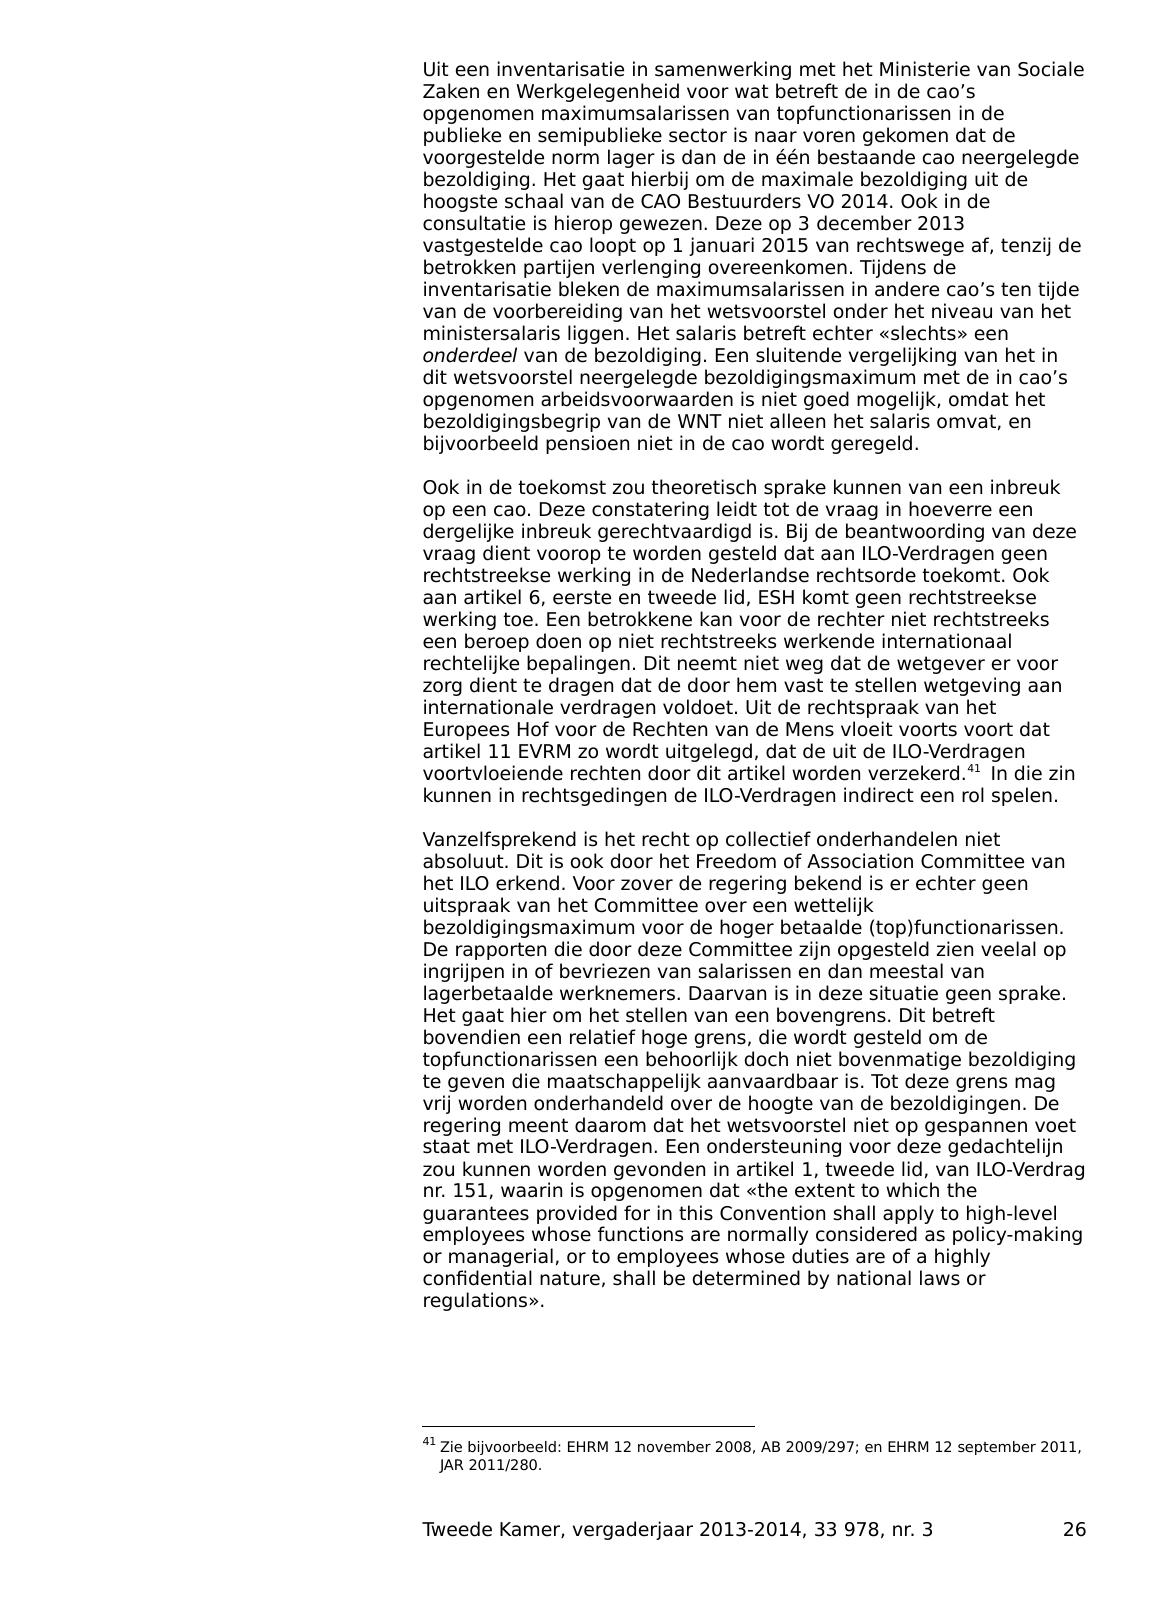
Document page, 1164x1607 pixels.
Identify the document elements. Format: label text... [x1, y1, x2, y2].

text Zie bijvoorbeeld: EHRM 12 november 2008, AB 2009/297; en EHRM 12 september 2011, JAR 2011/280. [422, 1435, 1087, 1474]
text Uit een inventarisatie in samenwerking met het Ministerie van Sociale Zaken en Werkgelegenheid voor wat betreft de in de cao’s opgenomen maximumsalarissen van topfunctionarissen in de publieke en semipublieke sector is naar voren gekomen dat de voorgestelde norm lager is dan de in één bestaande cao neergelegde bezoldiging. Het gaat hierbij om de maximale bezoldiging uit de hoogste schaal van de CAO Bestuurders VO 2014. Ook in de consultatie is hierop gewezen. Deze op 3 december 2013 vastgestelde cao loopt op 1 januari 2015 van rechtswege af, tenzij de betrokken partijen verlenging overeenkomen. Tijdens de inventarisatie bleken de maximumsalarissen in andere cao’s ten tijde van de voorbereiding van het wetsvoorstel onder het niveau van het ministersalaris liggen. Het salaris betreft echter «slechts» een onderdeel van de bezoldiging. Een sluitende vergelijking van het in dit wetsvoorstel neergelegde bezoldigingsmaximum met de in cao’s opgenomen arbeidsvoorwaarden is niet goed mogelijk, omdat het bezoldigingsbegrip van de WNT niet alleen het salaris omvat, en bijvoorbeeld pensioen niet in de cao wordt geregeld. [422, 59, 1087, 455]
text Ook in de toekomst zou theoretisch sprake kunnen van een inbreuk op een cao. Deze constatering leidt tot de vraag in hoeverre een dergelijke inbreuk gerechtvaardigd is. Bij de beantwoording van deze vraag dient voorop te worden gesteld dat aan ILO-Verdragen geen rechtstreekse werking in de Nederlandse rechtsorde toekomt. Ook aan artikel 6, eerste en tweede lid, ESH komt geen rechtstreekse werking toe. Een betrokkene kan voor de rechter niet rechtstreeks een beroep doen op niet rechtstreeks werkende internationaal rechtelijke bepalingen. Dit neemt niet weg dat de wetgever er voor zorg dient te dragen dat de door hem vast te stellen wetgeving aan internationale verdragen voldoet. Uit de rechtspraak van het Europees Hof voor de Rechten van de Mens vloeit voorts voort dat artikel 11 EVRM zo wordt uitgelegd, dat de uit de ILO-Verdragen voortvloeiende rechten door dit artikel worden verzekerd. In die zin kunnen in rechtsgedingen de ILO-Verdragen indirect een rol spelen. [422, 477, 1087, 807]
text Vanzelfsprekend is het recht op collectief onderhandelen niet absoluut. Dit is ook door het Freedom of Association Committee van het ILO erkend. Voor zover de regering bekend is er echter geen uitspraak van het Committee over een wettelijk bezoldigingsmaximum voor de hoger betaalde (top)functionarissen. De rapporten die door deze Committee zijn opgesteld zien veelal op ingrijpen in of bevriezen van salarissen en dan meestal van lagerbetaalde werknemers. Daarvan is in deze situatie geen sprake. Het gaat hier om het stellen van een bovengrens. Dit betreft bovendien een relatief hoge grens, die wordt gesteld om de topfunctionarissen een behoorlijk doch niet bovenmatige bezoldiging te geven die maatschappelijk aanvaardbaar is. Tot deze grens mag vrij worden onderhandeld over de hoogte van de bezoldigingen. De regering meent daarom dat het wetsvoorstel niet op gespannen voet staat met ILO-Verdragen. Een ondersteuning voor deze gedachtelijn zou kunnen worden gevonden in artikel 1, tweede lid, van ILO-Verdrag nr. 151, waarin is opgenomen dat «the extent to which the guarantees provided for in this Convention shall apply to high-level employees whose functions are normally considered as policy-making or managerial, or to employees whose duties are of a highly confidential nature, shall be determined by national laws or regulations». [422, 829, 1087, 1312]
